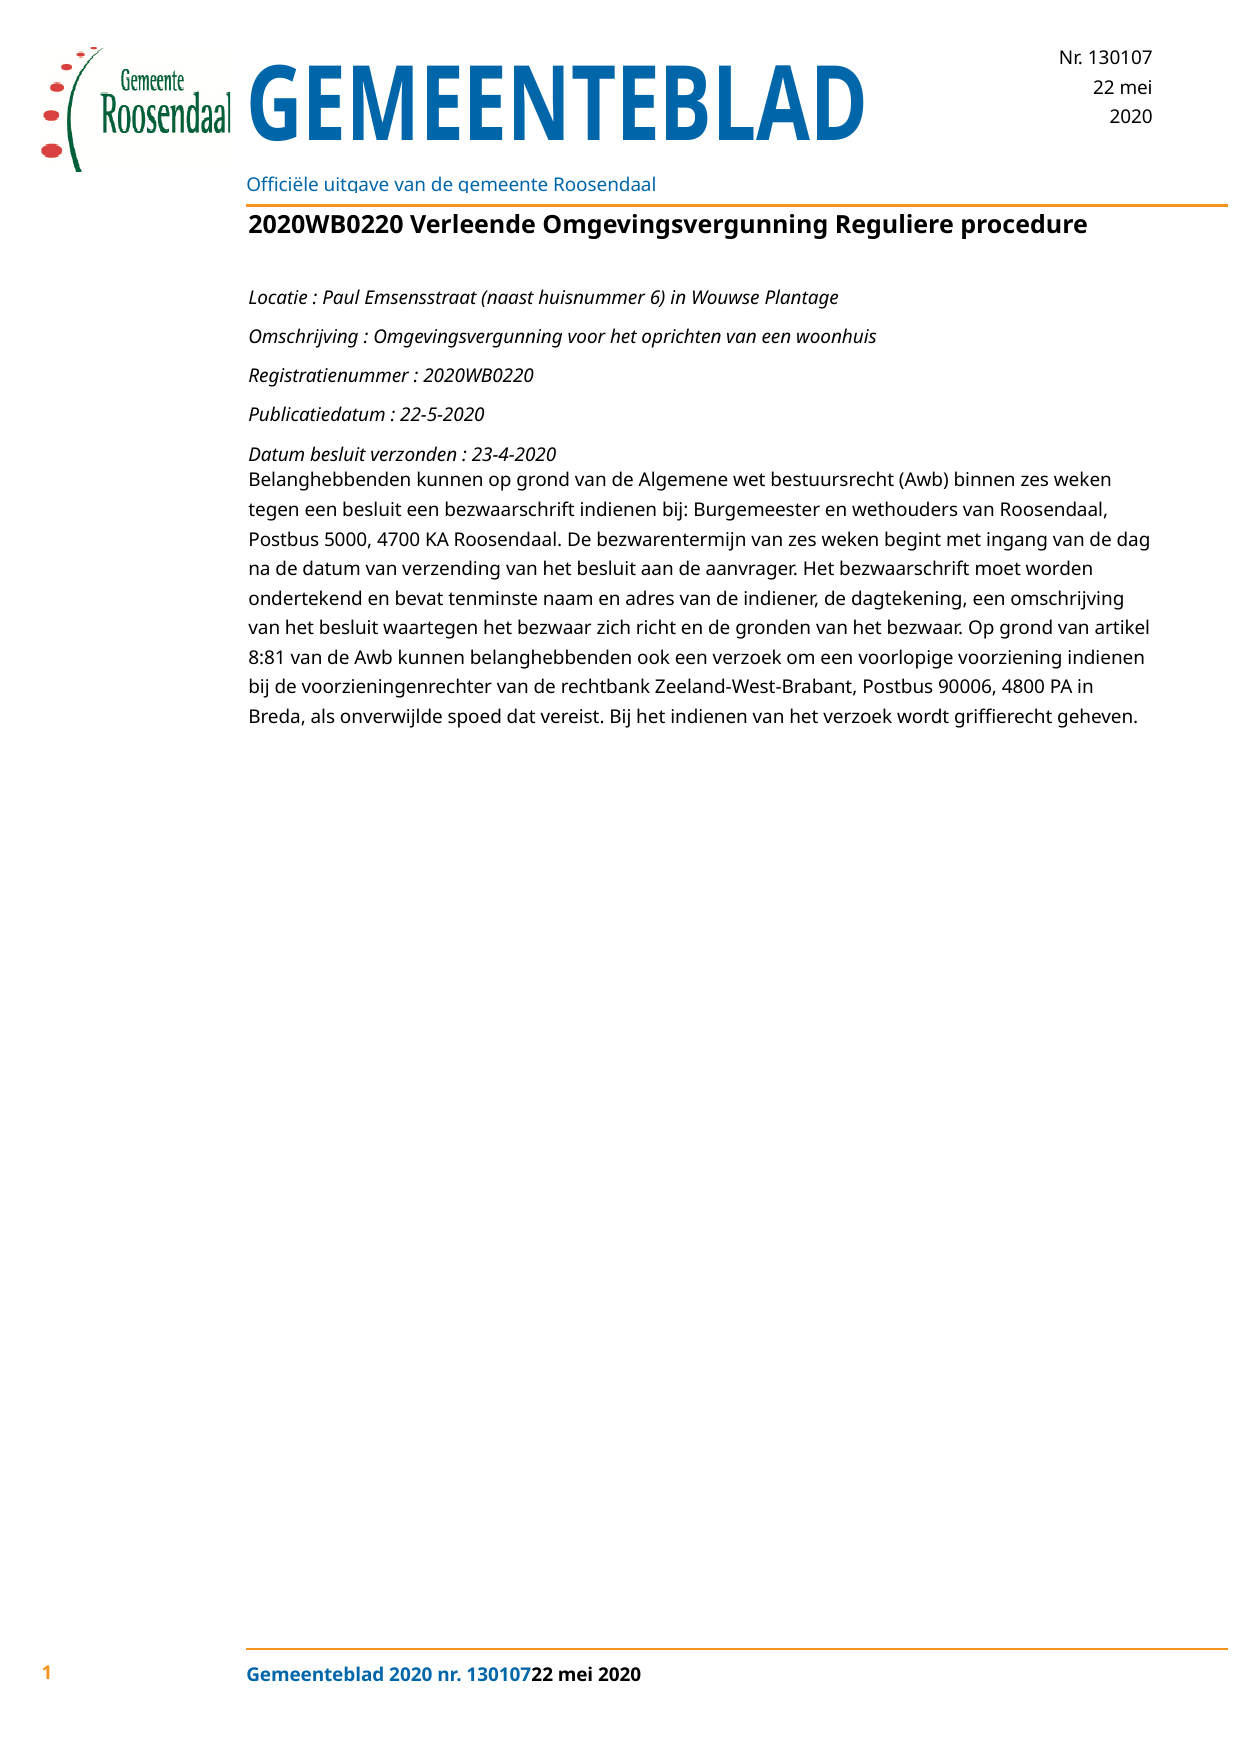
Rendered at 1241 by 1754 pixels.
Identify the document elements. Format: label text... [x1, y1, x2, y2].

text Locatie : Paul Emsensstraat (naast huisnummer 6) in Wouwse Plantage [248, 284, 1152, 309]
text 2020WB0220 Verleende Omgevingsvergunning Reguliere procedure [248, 207, 1152, 241]
text Publicatiedatum : 22-5-2020 [248, 402, 1152, 427]
picture [41, 47, 231, 172]
text Registratienummer : 2020WB0220 [248, 362, 1152, 388]
text Omschrijving : Omgevingsvergunning voor het oprichten van een woonhuis [248, 323, 1152, 349]
text Belanghebbenden kunnen op grond van de Algemene wet bestuursrecht (Awb) binnen zes weken tegen een besluit een bezwaarschrift indienen bij: Burgemeester en wethouders van Roosendaal, Postbus 5000, 4700 KA Roosendaal. De bezwarentermijn van zes weken begint met ingang van de dag na de datum van verzending van het besluit aan de aanvrager. Het bezwaarschrift moet worden ondertekend en bevat tenminste naam en adres van de indiener, de dagtekening, een omschrijving van het besluit waartegen het bezwaar zich richt en de gronden van het bezwaar. Op grond van artikel 8:81 van de Awb kunnen belanghebbenden ook een verzoek om een voorlopige voorziening indienen bij de voorzieningenrechter van de rechtbank Zeeland-West-Brabant, Postbus 90006, 4800 PA in Breda, als onverwijlde spoed dat vereist. Bij het indienen van het verzoek wordt griffierecht geheven. [248, 467, 1152, 729]
text Datum besluit verzonden : 23-4-2020 [248, 441, 1152, 467]
